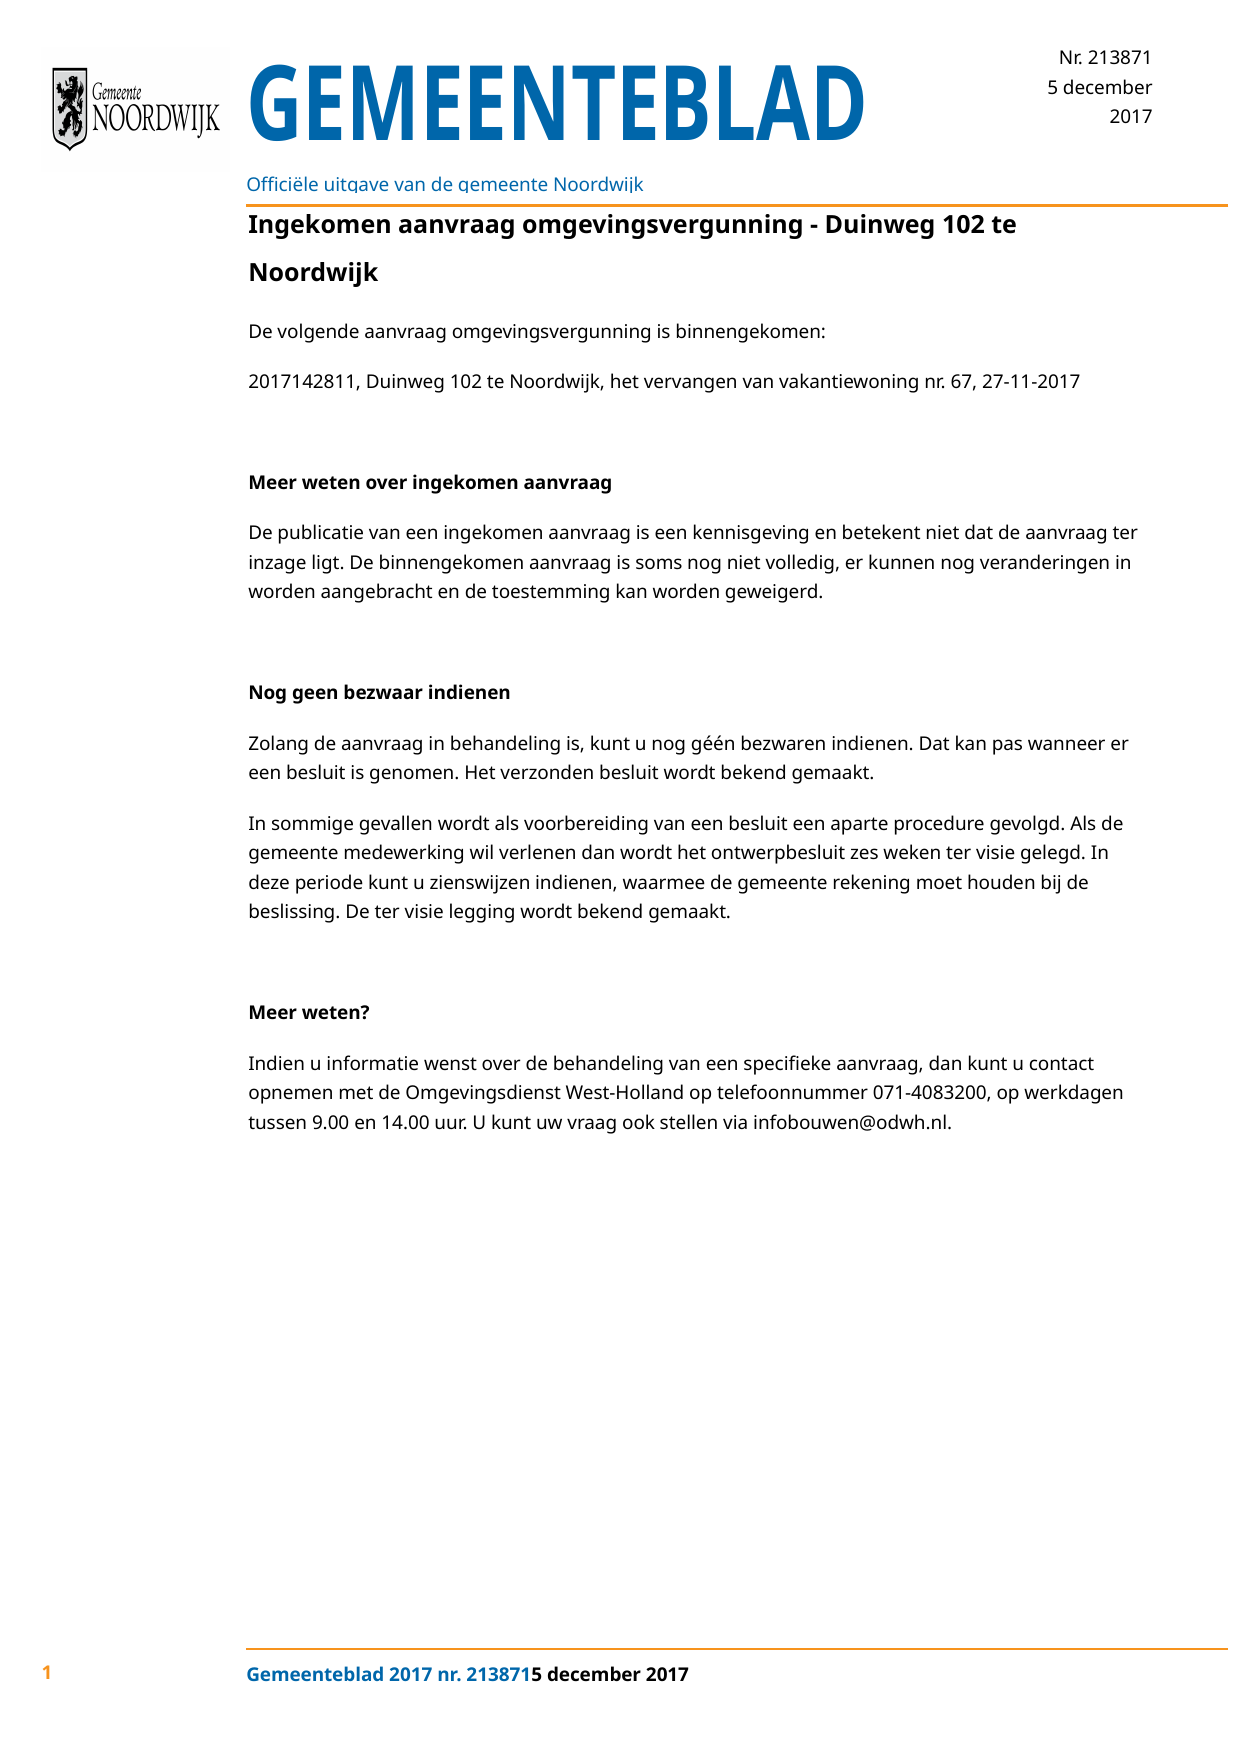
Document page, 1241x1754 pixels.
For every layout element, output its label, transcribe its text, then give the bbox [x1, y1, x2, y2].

text De volgende aanvraag omgevingsvergunning is binnengekomen: [248, 318, 1152, 344]
text Nog geen bezwaar indienen [248, 679, 1152, 705]
text Ingekomen aanvraag omgevingsvergunning - Duinweg 102 te Noordwijk [248, 207, 1152, 288]
text De publicatie van een ingekomen aanvraag is een kennisgeving en betekent niet dat de aanvraag ter inzage ligt. De binnengekomen aanvraag is soms nog niet volledig, er kunnen nog veranderingen in worden aangebracht en de toestemming kan worden geweigerd. [248, 519, 1152, 604]
text In sommige gevallen wordt als voorbereiding van een besluit een aparte procedure gevolgd. Als de gemeente medewerking wil verlenen dan wordt het ontwerpbesluit zes weken ter visie gelegd. In deze periode kunt u zienswijzen indienen, waarmee de gemeente rekening moet houden bij de beslissing. De ter visie legging wordt bekend gemaakt. [248, 810, 1152, 924]
picture [41, 47, 231, 172]
text Meer weten over ingekomen aanvraag [248, 469, 1152, 495]
text Zolang de aanvraag in behandeling is, kunt u nog géén bezwaren indienen. Dat kan pas wanneer er een besluit is genomen. Het verzonden besluit wordt bekend gemaakt. [248, 730, 1152, 785]
text Meer weten? [248, 999, 1152, 1025]
text Indien u informatie wenst over de behandeling van een specifieke aanvraag, dan kunt u contact opnemen met de Omgevingsdienst West-Holland op telefoonnummer 071-4083200, op werkdagen tussen 9.00 en 14.00 uur. U kunt uw vraag ook stellen via infobouwen@odwh.nl. [248, 1050, 1152, 1135]
text 2017142811, Duinweg 102 te Noordwijk, het vervangen van vakantiewoning nr. 67, 27-11-2017 [248, 368, 1152, 394]
